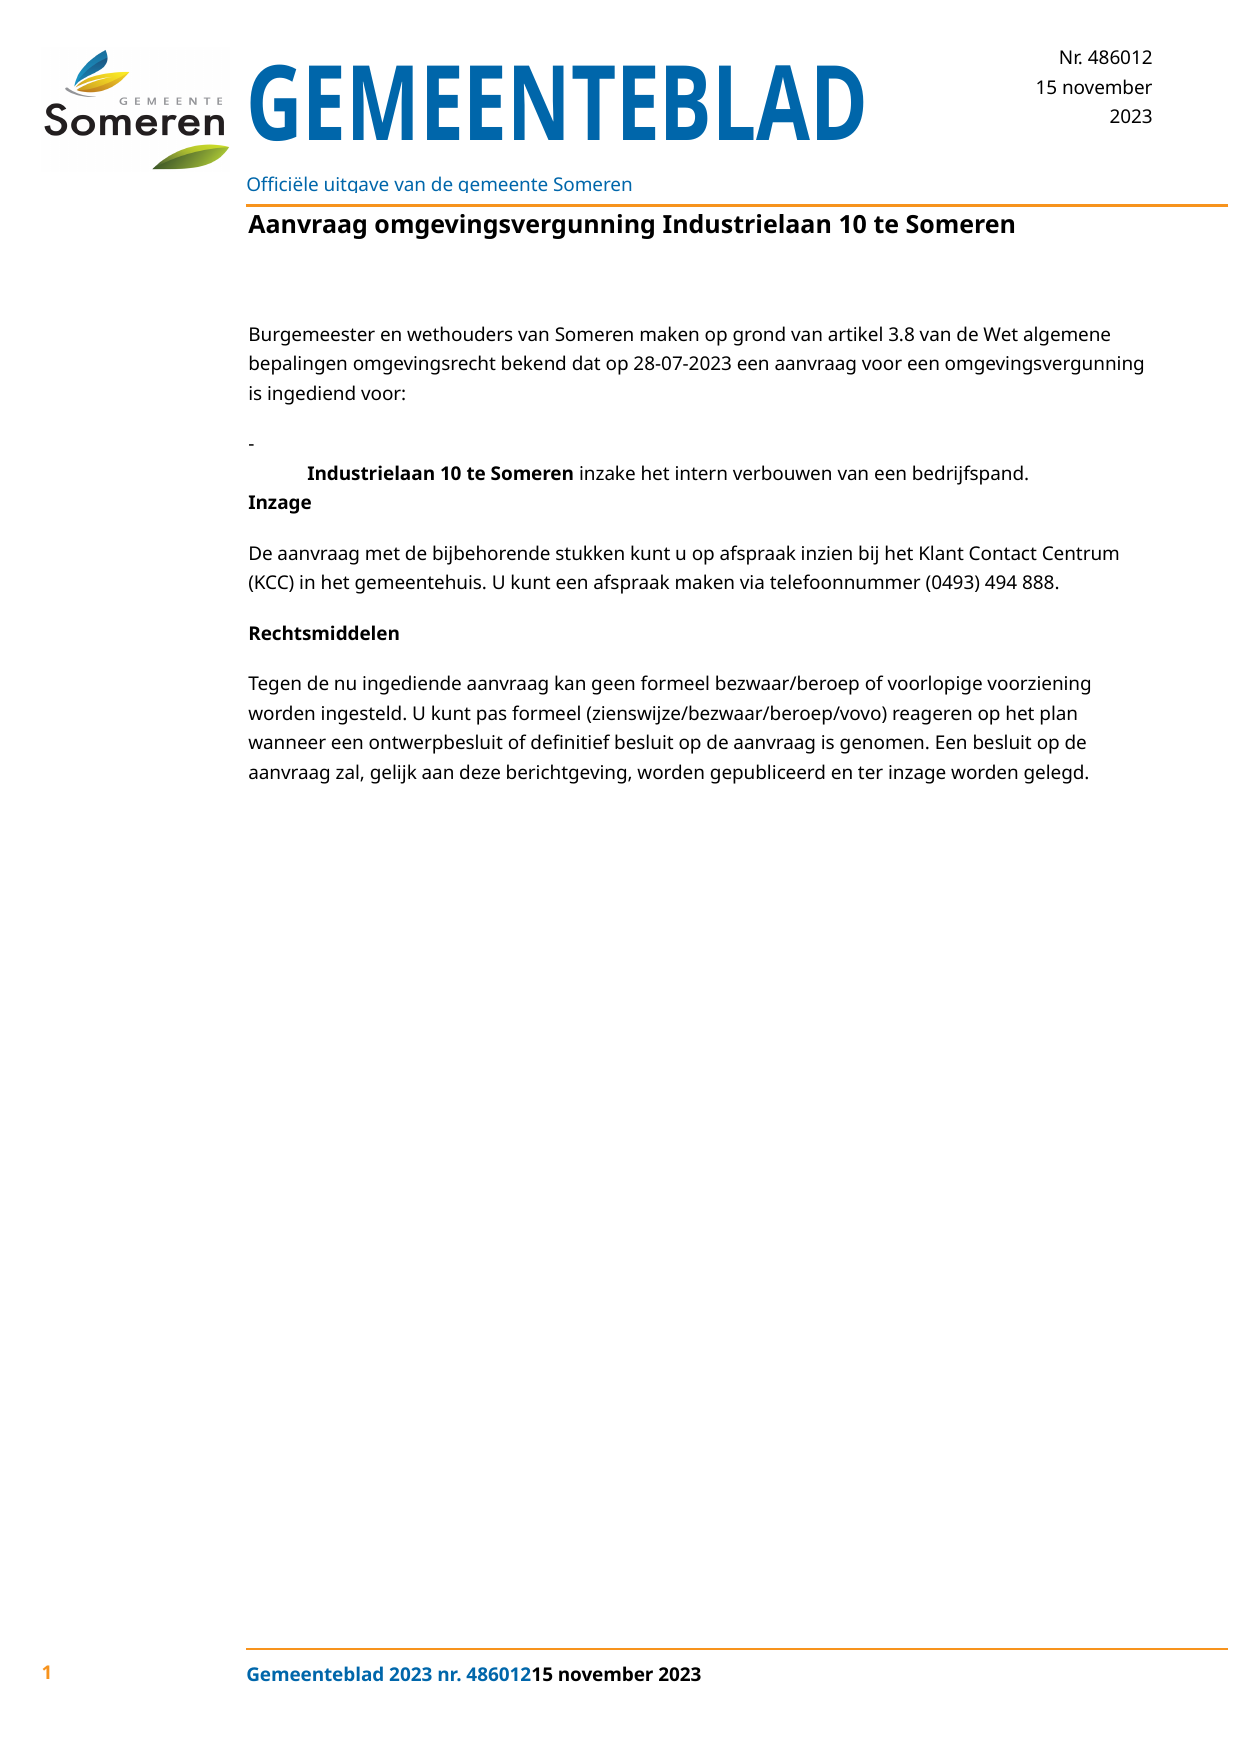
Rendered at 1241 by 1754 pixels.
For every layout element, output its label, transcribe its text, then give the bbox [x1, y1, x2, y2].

picture [41, 47, 231, 172]
text Rechtsmiddelen [248, 620, 1152, 646]
text Tegen de nu ingediende aanvraag kan geen formeel bezwaar/beroep of voorlopige voorziening worden ingesteld. U kunt pas formeel (zienswijze/bezwaar/beroep/vovo) reageren op het plan wanneer een ontwerpbesluit of definitief besluit op de aanvraag is genomen. Een besluit op de aanvraag zal, gelijk aan deze berichtgeving, worden gepubliceerd en ter inzage worden gelegd. [248, 670, 1152, 785]
list Industrielaan 10 te Someren inzake het intern verbouwen van een bedrijfspand. [248, 460, 1152, 486]
text Inzage [248, 489, 1152, 515]
text De aanvraag met de bijbehorende stukken kunt u op afspraak inzien bij het Klant Contact Centrum (KCC) in het gemeentehuis. U kunt een afspraak maken via telefoonnummer (0493) 494 888. [248, 540, 1152, 595]
text Aanvraag omgevingsvergunning Industrielaan 10 te Someren [248, 207, 1152, 241]
text Burgemeester en wethouders van Someren maken op grond van artikel 3.8 van de Wet algemene bepalingen omgevingsrecht bekend dat op 28-07-2023 een aanvraag voor een omgevingsvergunning is ingediend voor: [248, 321, 1152, 406]
